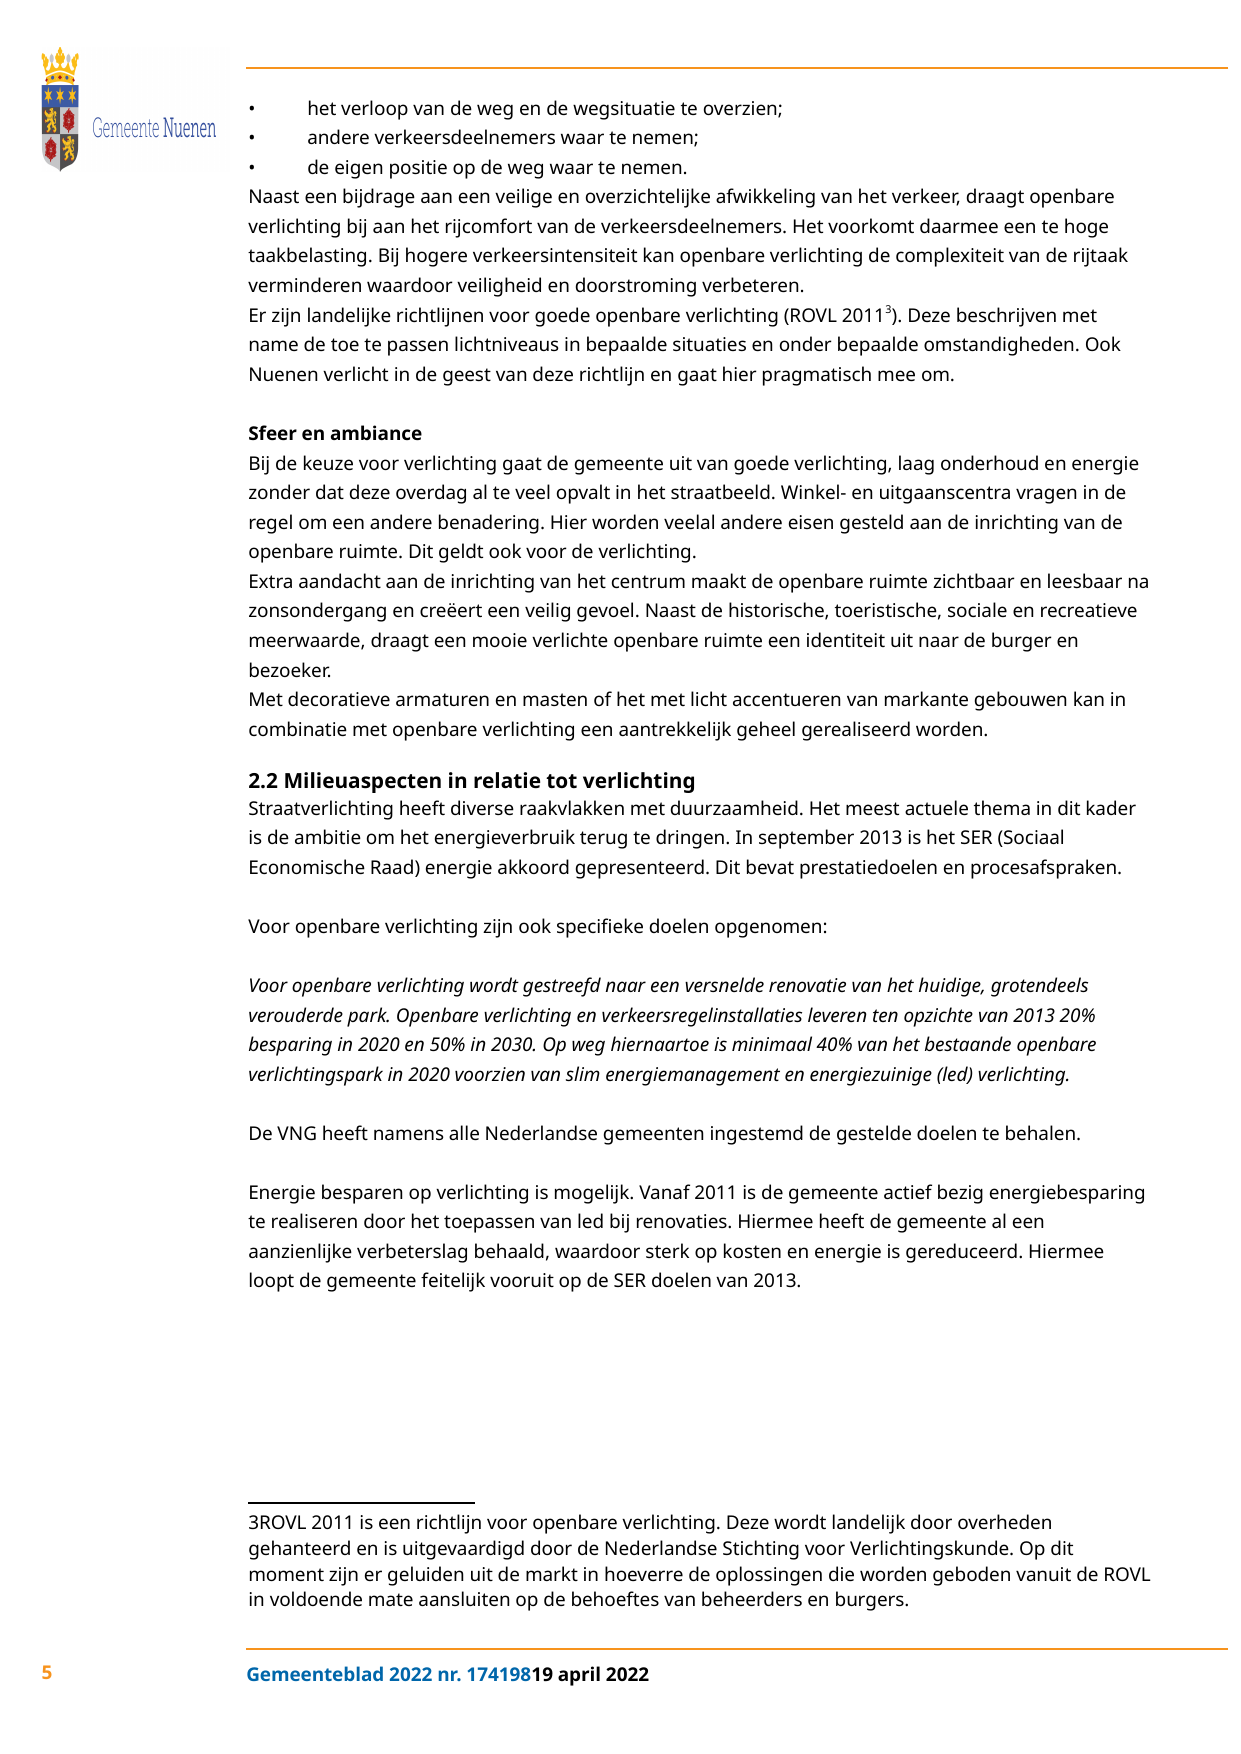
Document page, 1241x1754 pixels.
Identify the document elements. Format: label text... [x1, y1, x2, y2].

list de eigen positie op de weg waar te nemen. [248, 154, 1152, 180]
text Met decoratieve armaturen en masten of het met licht accentueren van markante gebouwen kan in combinatie met openbare verlichting een aantrekkelijk geheel gerealiseerd worden. [248, 686, 1152, 742]
text De VNG heeft namens alle Nederlandse gemeenten ingestemd de gestelde doelen te behalen. [248, 1120, 1152, 1146]
text Sfeer en ambiance [248, 420, 1152, 446]
text Voor openbare verlichting zijn ook specifieke doelen opgenomen: [248, 913, 1152, 939]
text Energie besparen op verlichting is mogelijk. Vanaf 2011 is de gemeente actief bezig energiebesparing te realiseren door het toepassen van led bij renovaties. Hiermee heeft de gemeente al een aanzienlijke verbeterslag behaald, waardoor sterk op kosten en energie is gereduceerd. Hiermee loopt de gemeente feitelijk vooruit op de SER doelen van 2013. [248, 1179, 1152, 1293]
text ROVL 2011 is een richtlijn voor openbare verlichting. Deze wordt landelijk door overheden gehanteerd en is uitgevaardigd door de Nederlandse Stichting voor Verlichtingskunde. Op dit moment zijn er geluiden uit de markt in hoeverre de oplossingen die worden geboden vanuit de ROVL in voldoende mate aansluiten op de behoeftes van beheerders en burgers. [248, 1509, 1152, 1612]
picture [41, 47, 231, 172]
text Extra aandacht aan de inrichting van het centrum maakt de openbare ruimte zichtbaar en leesbaar na zonsondergang en creëert een veilig gevoel. Naast de historische, toeristische, sociale en recreatieve meerwaarde, draagt een mooie verlichte openbare ruimte een identiteit uit naar de burger en bezoeker. [248, 568, 1152, 683]
text 2.2 Milieuaspecten in relatie tot verlichting [248, 766, 1152, 795]
list het verloop van de weg en de wegsituatie te overzien; [248, 95, 1152, 121]
text Straatverlichting heeft diverse raakvlakken met duurzaamheid. Het meest actuele thema in dit kader is de ambitie om het energieverbruik terug te dringen. In september 2013 is het SER (Sociaal Economische Raad) energie akkoord gepresenteerd. Dit bevat prestatiedoelen en procesafspraken. [248, 795, 1152, 880]
text Naast een bijdrage aan een veilige en overzichtelijke afwikkeling van het verkeer, draagt openbare verlichting bij aan het rijcomfort van de verkeersdeelnemers. Het voorkomt daarmee een te hoge taakbelasting. Bij hogere verkeersintensiteit kan openbare verlichting de complexiteit van de rijtaak verminderen waardoor veiligheid en doorstroming verbeteren. [248, 183, 1152, 298]
text Bij de keuze voor verlichting gaat de gemeente uit van goede verlichting, laag onderhoud en energie zonder dat deze overdag al te veel opvalt in het straatbeeld. Winkel- en uitgaanscentra vragen in de regel om een andere benadering. Hier worden veelal andere eisen gesteld aan de inrichting van de openbare ruimte. Dit geldt ook voor de verlichting. [248, 450, 1152, 564]
text Er zijn landelijke richtlijnen voor goede openbare verlichting (ROVL 2011). Deze beschrijven met name de toe te passen lichtniveaus in bepaalde situaties en onder bepaalde omstandigheden. Ook Nuenen verlicht in de geest van deze richtlijn en gaat hier pragmatisch mee om. [248, 302, 1152, 387]
table_header Voor openbare verlichting wordt gestreefd naar een versnelde renovatie van het huidige, grotendeels verouderde park. Openbare verlichting en verkeersregelinstallaties leveren ten opzichte van 2013 20% besparing in 2020 en 50% in 2030. Op weg hiernaartoe is minimaal 40% van het bestaande openbare verlichtingspark in 2020 voorzien van slim energiemanagement en energiezuinige (led) verlichting. [248, 973, 1152, 1087]
list andere verkeersdeelnemers waar te nemen; [248, 124, 1152, 150]
